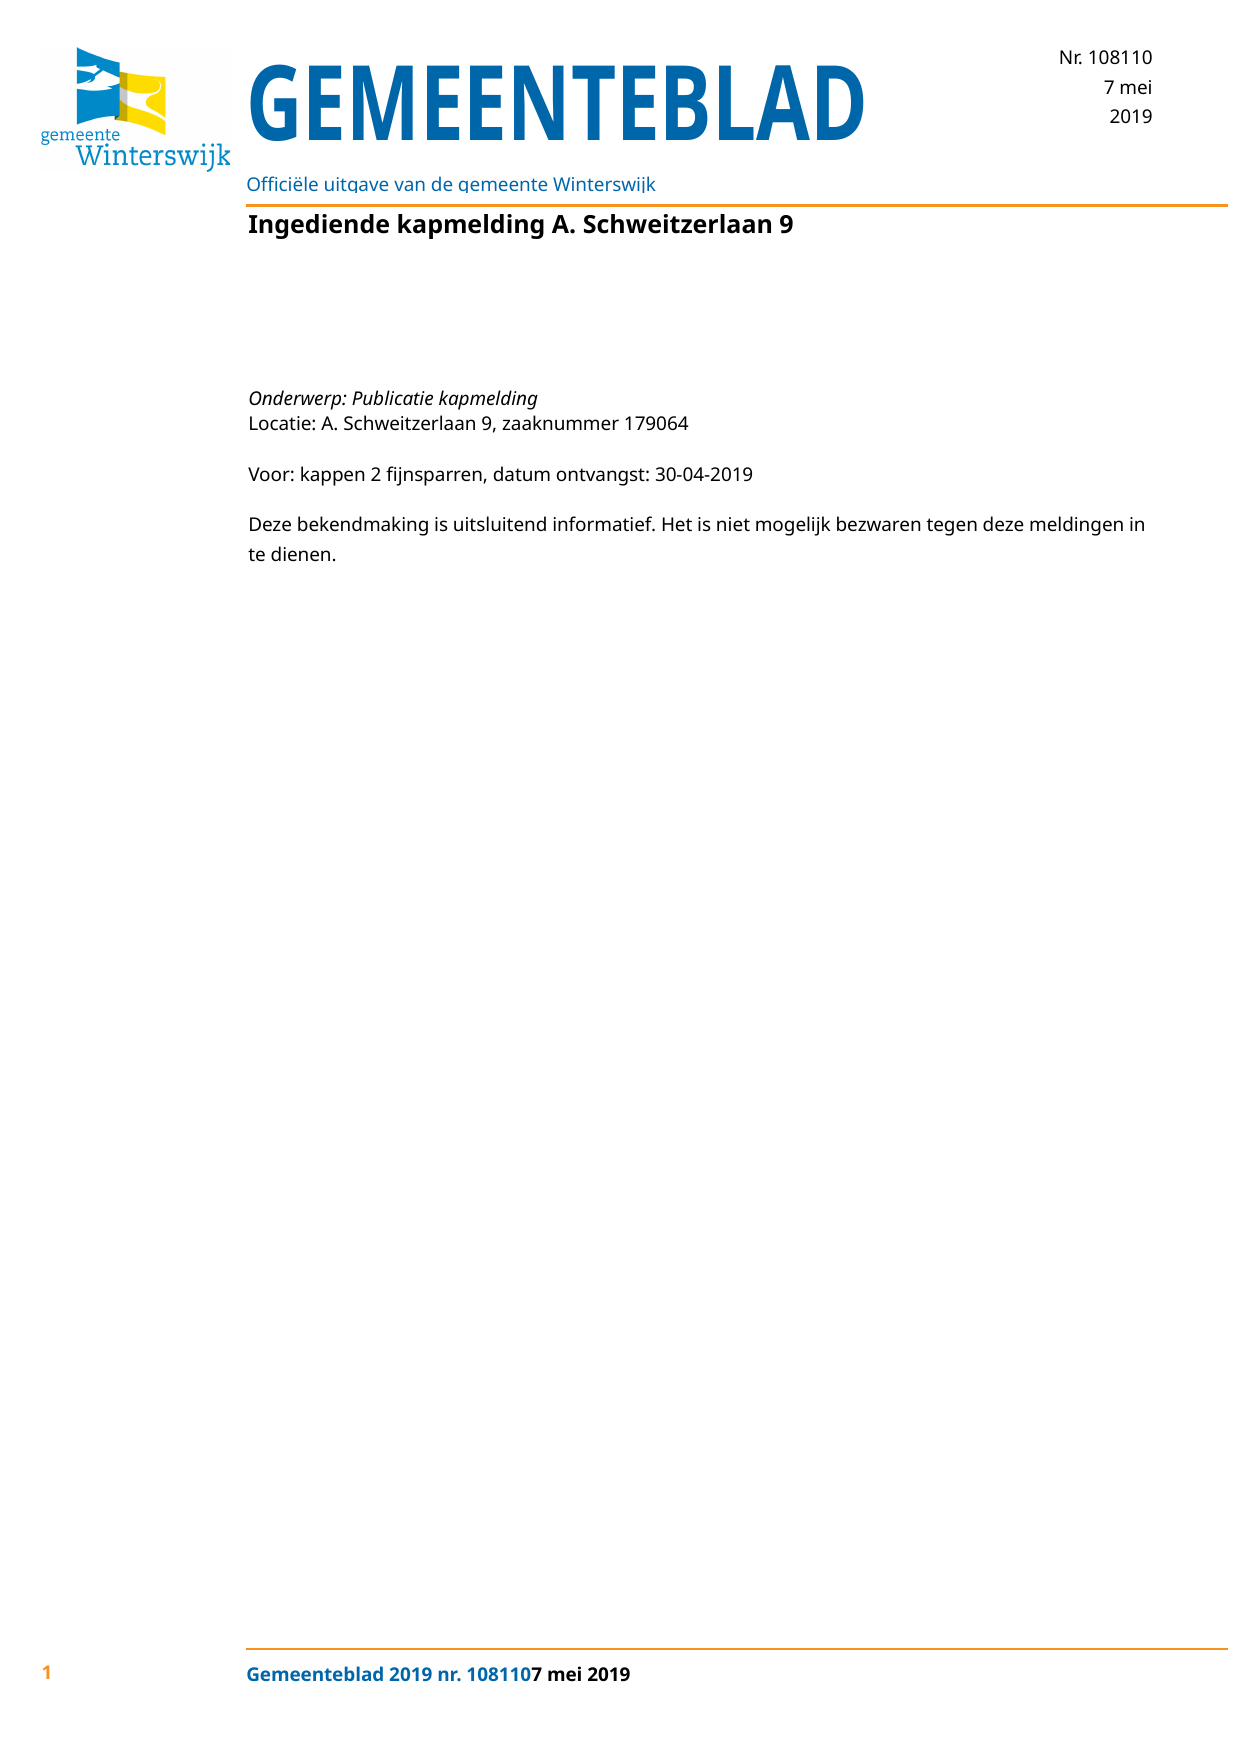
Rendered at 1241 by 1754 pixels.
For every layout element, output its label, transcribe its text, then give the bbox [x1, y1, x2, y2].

picture [41, 47, 231, 172]
text Deze bekendmaking is uitsluitend informatief. Het is niet mogelijk bezwaren tegen deze meldingen in te dienen. [248, 511, 1152, 567]
text Onderwerp: Publicatie kapmelding [248, 385, 1152, 410]
text Voor: kappen 2 fijnsparren, datum ontvangst: 30-04-2019 [248, 461, 1152, 487]
text Locatie: A. Schweitzerlaan 9, zaaknummer 179064 [248, 410, 1152, 436]
text Ingediende kapmelding A. Schweitzerlaan 9 [248, 207, 1152, 241]
picture [225, 153, 231, 162]
